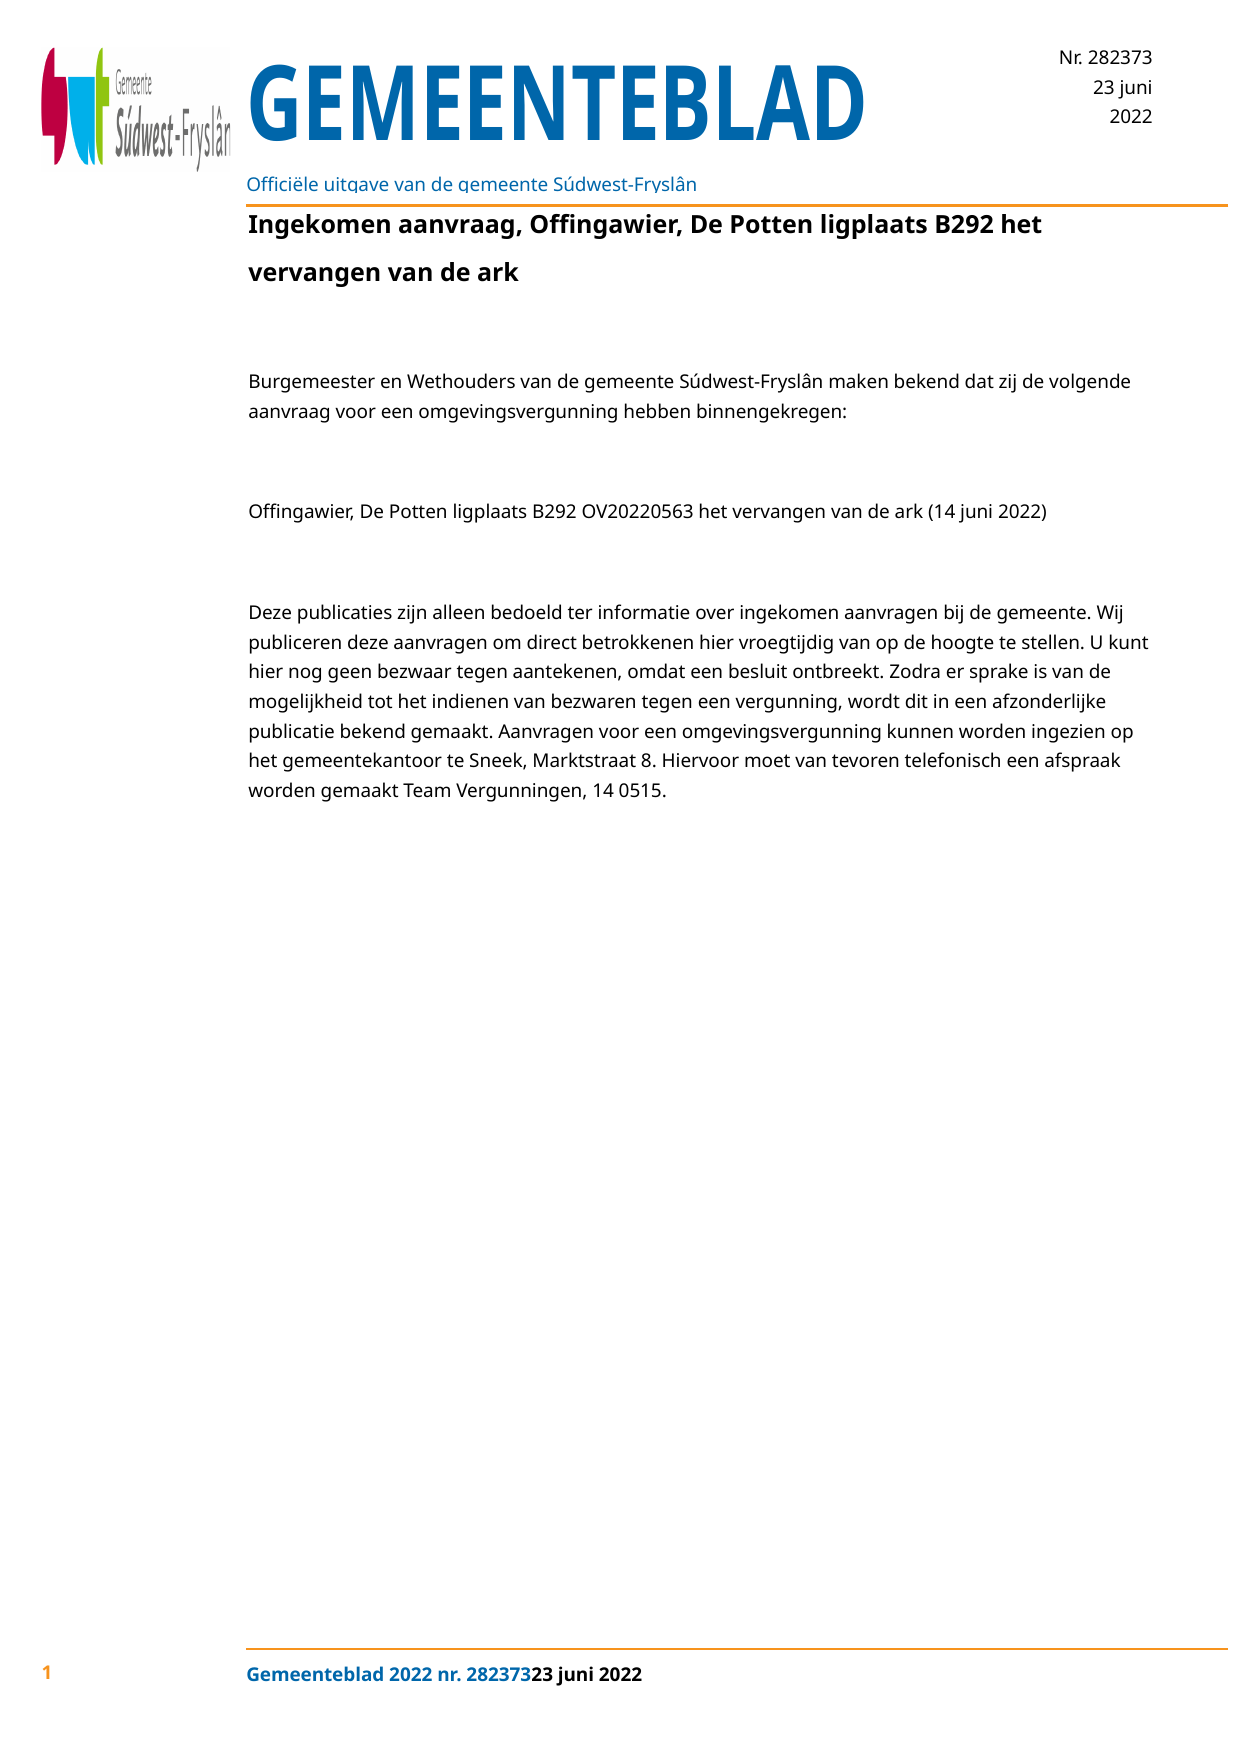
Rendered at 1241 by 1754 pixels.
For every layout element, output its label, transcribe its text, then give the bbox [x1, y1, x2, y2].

text Ingekomen aanvraag, Offingawier, De Potten ligplaats B292 het vervangen van de ark [248, 207, 1152, 288]
text Burgemeester en Wethouders van de gemeente Súdwest-Fryslân maken bekend dat zij de volgende aanvraag voor een omgevingsvergunning hebben binnengekregen: [248, 368, 1152, 424]
picture [41, 47, 231, 172]
text Deze publicaties zijn alleen bedoeld ter informatie over ingekomen aanvragen bij de gemeente. Wij publiceren deze aanvragen om direct betrokkenen hier vroegtijdig van op de hoogte te stellen. U kunt hier nog geen bezwaar tegen aantekenen, omdat een besluit ontbreekt. Zodra er sprake is van de mogelijkheid tot het indienen van bezwaren tegen een vergunning, wordt dit in een afzonderlijke publicatie bekend gemaakt. Aanvragen voor een omgevingsvergunning kunnen worden ingezien op het gemeentekantoor te Sneek, Marktstraat 8. Hiervoor moet van tevoren telefonisch een afspraak worden gemaakt Team Vergunningen, 14 0515. [248, 599, 1152, 803]
text Offingawier, De Potten ligplaats B292 OV20220563 het vervangen van de ark (14 juni 2022) [248, 499, 1152, 524]
